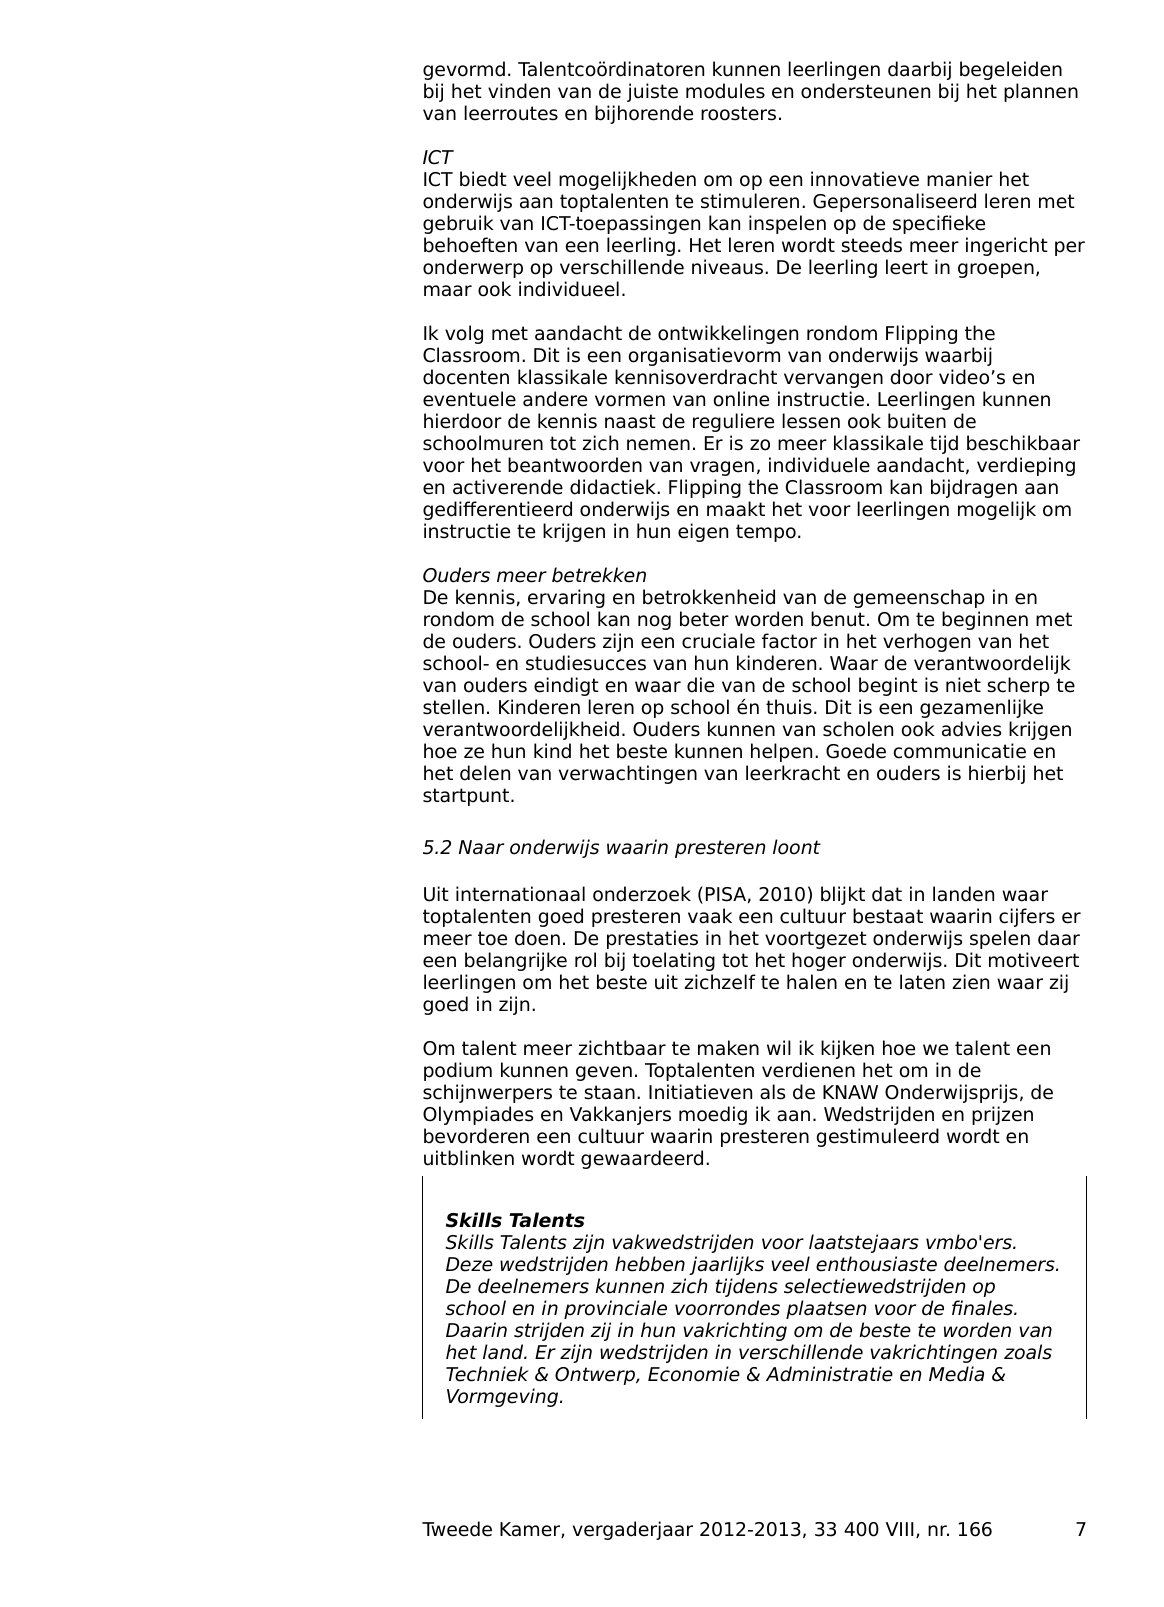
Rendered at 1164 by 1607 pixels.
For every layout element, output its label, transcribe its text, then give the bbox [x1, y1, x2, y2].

text Ik volg met aandacht de ontwikkelingen rondom Flipping the Classroom. Dit is een organisatievorm van onderwijs waarbij docenten klassikale kennisoverdracht vervangen door video’s en eventuele andere vormen van online instructie. Leerlingen kunnen hierdoor de kennis naast de reguliere lessen ook buiten de schoolmuren tot zich nemen. Er is zo meer klassikale tijd beschikbaar voor het beantwoorden van vragen, individuele aandacht, verdieping en activerende didactiek. Flipping the Classroom kan bijdragen aan gedifferentieerd onderwijs en maakt het voor leerlingen mogelijk om instructie te krijgen in hun eigen tempo. [422, 323, 1087, 543]
table_header Skills Talents Skills Talents zijn vakwedstrijden voor laatstejaars vmbo'ers. Deze wedstrijden hebben jaarlijks veel enthousiaste deelnemers. De deelnemers kunnen zich tijdens selectiewedstrijden op school en in provinciale voorrondes plaatsen voor de finales. Daarin strijden zij in hun vakrichting om de beste te worden van het land. Er zijn wedstrijden in verschillende vakrichtingen zoals Techniek & Ontwerp, Economie & Administratie en Media & Vormgeving. [423, 1176, 1086, 1419]
text gevormd. Talentcoördinatoren kunnen leerlingen daarbij begeleiden bij het vinden van de juiste modules en ondersteunen bij het plannen van leerroutes en bijhorende roosters. [422, 59, 1087, 125]
subtitle Ouders meer betrekken [422, 565, 1087, 587]
text Uit internationaal onderzoek (PISA, 2010) blijkt dat in landen waar toptalenten goed presteren vaak een cultuur bestaat waarin cijfers er meer toe doen. De prestaties in het voortgezet onderwijs spelen daar een belangrijke rol bij toelating tot het hoger onderwijs. Dit motiveert leerlingen om het beste uit zichzelf te halen en te laten zien waar zij goed in zijn. [422, 884, 1087, 1016]
text De kennis, ervaring en betrokkenheid van de gemeenschap in en rondom de school kan nog beter worden benut. Om te beginnen met de ouders. Ouders zijn een cruciale factor in het verhogen van het school- en studiesucces van hun kinderen. Waar de verantwoordelijk van ouders eindigt en waar die van de school begint is niet scherp te stellen. Kinderen leren op school én thuis. Dit is een gezamenlijke verantwoordelijkheid. Ouders kunnen van scholen ook advies krijgen hoe ze hun kind het beste kunnen helpen. Goede communicatie en het delen van verwachtingen van leerkracht en ouders is hierbij het startpunt. [422, 587, 1087, 807]
subtitle ICT [422, 147, 1087, 169]
text Om talent meer zichtbaar te maken wil ik kijken hoe we talent een podium kunnen geven. Toptalenten verdienen het om in de schijnwerpers te staan. Initiatieven als de KNAW Onderwijsprijs, de Olympiades en Vakkanjers moedig ik aan. Wedstrijden en prijzen bevorderen een cultuur waarin presteren gestimuleerd wordt en uitblinken wordt gewaardeerd. [422, 1038, 1087, 1170]
text ICT biedt veel mogelijkheden om op een innovatieve manier het onderwijs aan toptalenten te stimuleren. Gepersonaliseerd leren met gebruik van ICT-toepassingen kan inspelen op de specifieke behoeften van een leerling. Het leren wordt steeds meer ingericht per onderwerp op verschillende niveaus. De leerling leert in groepen, maar ook individueel. [422, 169, 1087, 301]
subtitle 5.2 Naar onderwijs waarin presteren loont [422, 837, 1087, 859]
